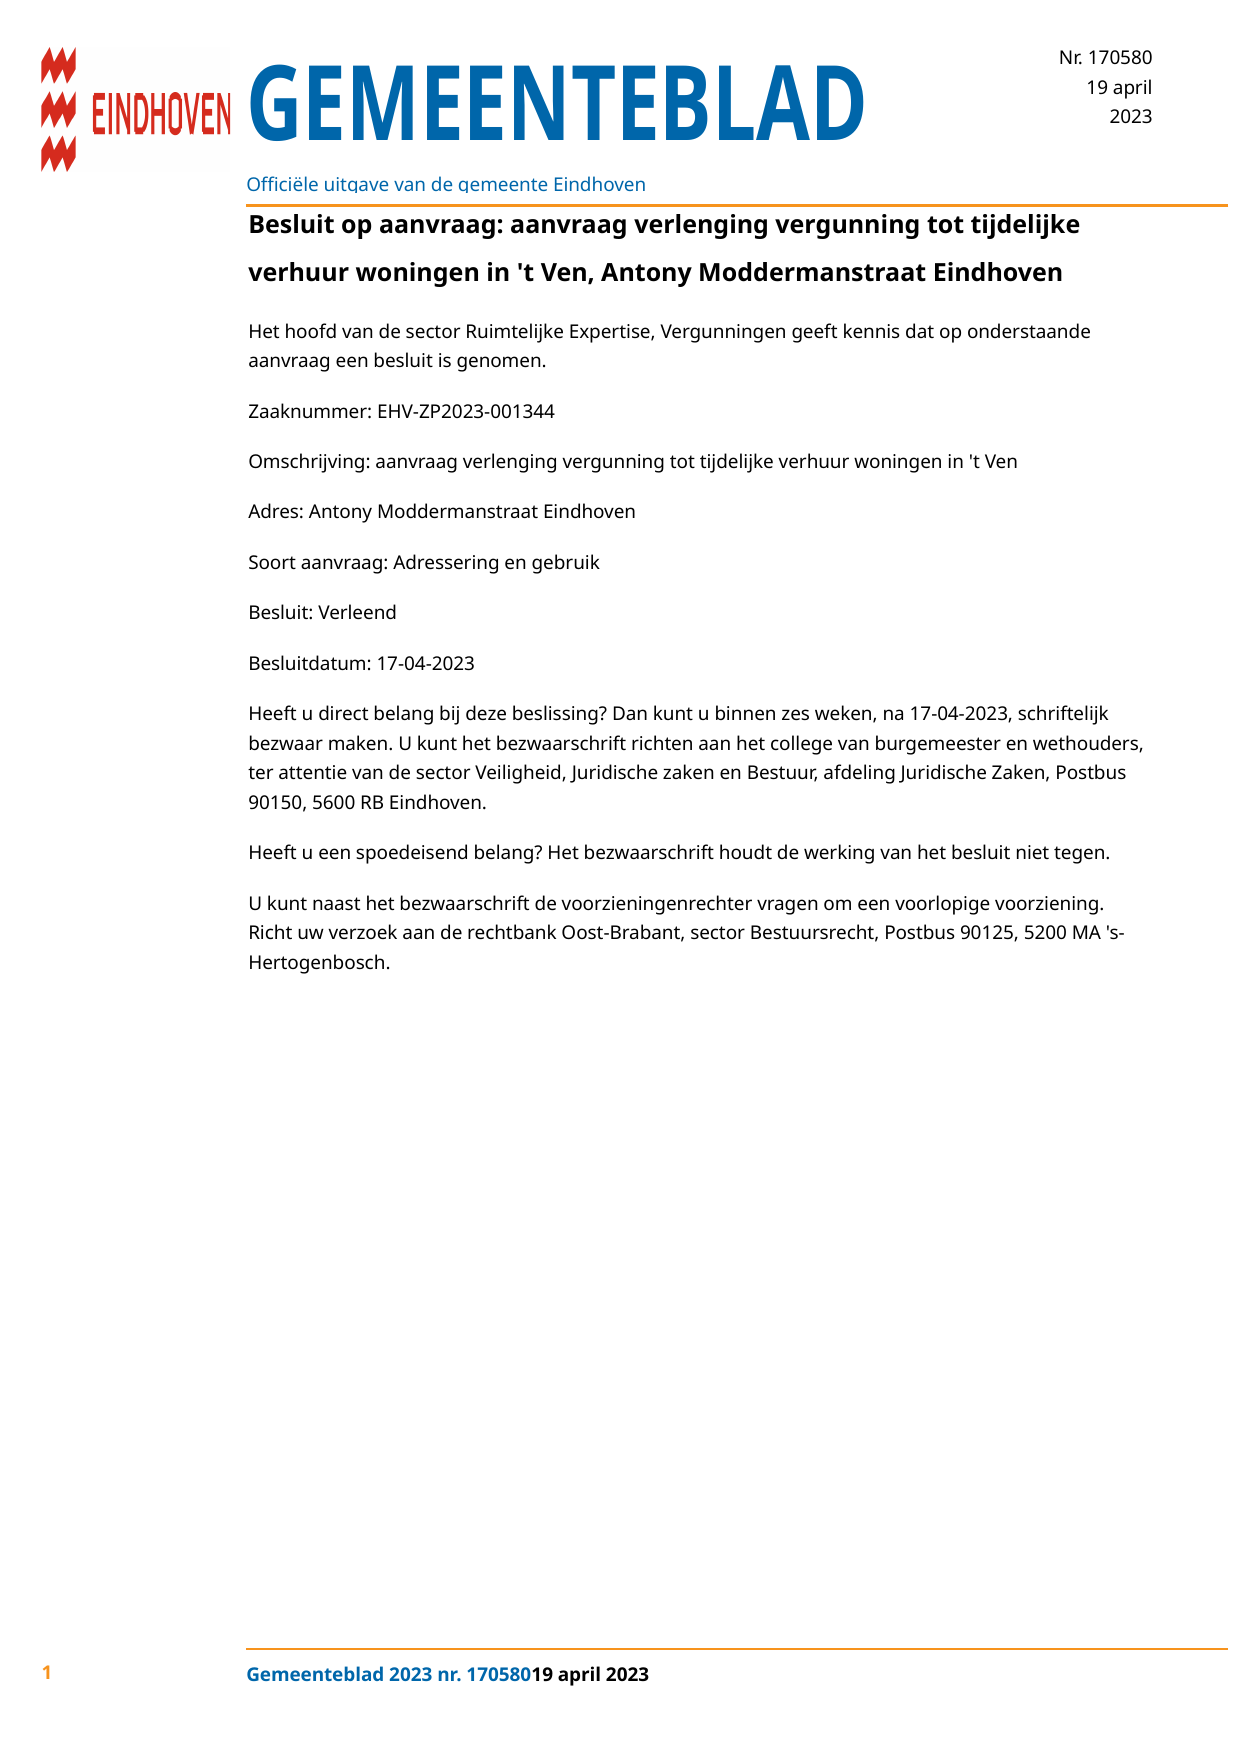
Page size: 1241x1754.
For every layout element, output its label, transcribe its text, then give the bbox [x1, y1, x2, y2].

text Het hoofd van de sector Ruimtelijke Expertise, Vergunningen geeft kennis dat op onderstaande aanvraag een besluit is genomen. [248, 318, 1152, 373]
text Omschrijving: aanvraag verlenging vergunning tot tijdelijke verhuur woningen in 't Ven [248, 448, 1152, 474]
text Besluit op aanvraag: aanvraag verlenging vergunning tot tijdelijke verhuur woningen in 't Ven, Antony Moddermanstraat Eindhoven [248, 207, 1152, 288]
text Adres: Antony Moddermanstraat Eindhoven [248, 499, 1152, 524]
text Besluit: Verleend [248, 599, 1152, 625]
text U kunt naast het bezwaarschrift de voorzieningenrechter vragen om een voorlopige voorziening. Richt uw verzoek aan de rechtbank Oost-Brabant, sector Bestuursrecht, Postbus 90125, 5200 MA 's-Hertogenbosch. [248, 890, 1152, 975]
text Heeft u een spoedeisend belang? Het bezwaarschrift houdt de werking van het besluit niet tegen. [248, 839, 1152, 865]
text Besluitdatum: 17-04-2023 [248, 650, 1152, 676]
picture [41, 47, 231, 172]
text Zaaknummer: EHV-ZP2023-001344 [248, 398, 1152, 424]
text Heeft u direct belang bij deze beslissing? Dan kunt u binnen zes weken, na 17-04-2023, schriftelijk bezwaar maken. U kunt het bezwaarschrift richten aan het college van burgemeester en wethouders, ter attentie van de sector Veiligheid, Juridische zaken en Bestuur, afdeling Juridische Zaken, Postbus 90150, 5600 RB Eindhoven. [248, 700, 1152, 815]
text Soort aanvraag: Adressering en gebruik [248, 549, 1152, 575]
